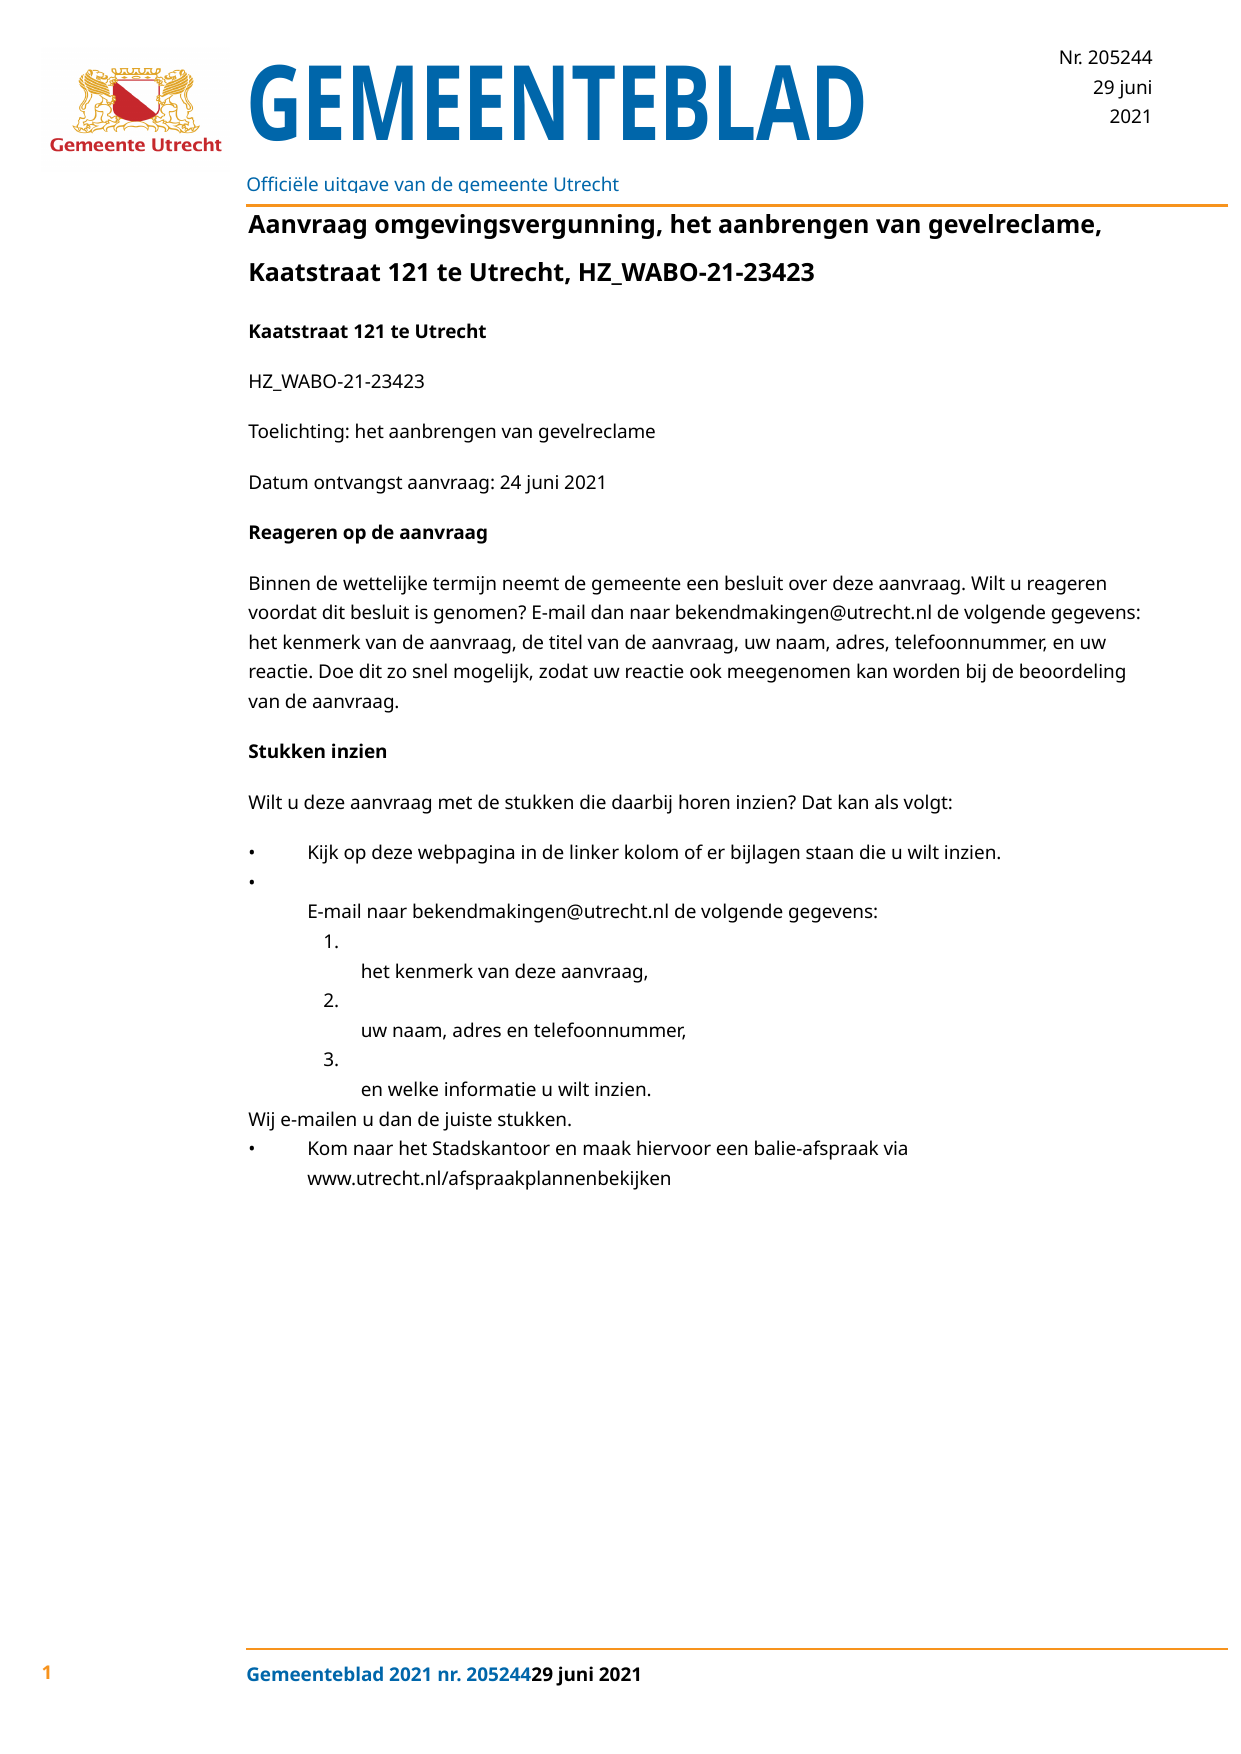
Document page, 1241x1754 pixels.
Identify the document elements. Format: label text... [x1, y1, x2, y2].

text Binnen de wettelijke termijn neemt de gemeente een besluit over deze aanvraag. Wilt u reageren voordat dit besluit is genomen? E-mail dan naar bekendmakingen@utrecht.nl de volgende gegevens: het kenmerk van de aanvraag, de titel van de aanvraag, uw naam, adres, telefoonnummer, en uw reactie. Doe dit zo snel mogelijk, zodat uw reactie ook meegenomen kan worden bij de beoordeling van de aanvraag. [248, 570, 1152, 714]
picture [41, 47, 231, 172]
text Reageren op de aanvraag [248, 519, 1152, 545]
text HZ_WABO-21-23423 [248, 368, 1152, 394]
list het kenmerk van deze aanvraag, [323, 958, 1152, 984]
list en welke informatie u wilt inzien. [323, 1076, 1152, 1102]
list Kijk op deze webpagina in de linker kolom of er bijlagen staan die u wilt inzien. [248, 839, 1152, 865]
text Datum ontvangst aanvraag: 24 juni 2021 [248, 469, 1152, 495]
text Wij e-mailen u dan de juiste stukken. [248, 1106, 1152, 1132]
list Kom naar het Stadskantoor en maak hiervoor een balie-afspraak via www.utrecht.nl/afspraakplannenbekijken [248, 1135, 1152, 1191]
list E-mail naar bekendmakingen@utrecht.nl de volgende gegevens: [248, 899, 1152, 924]
text Kaatstraat 121 te Utrecht [248, 318, 1152, 344]
text Toelichting: het aanbrengen van gevelreclame [248, 419, 1152, 444]
list uw naam, adres en telefoonnummer, [323, 1017, 1152, 1043]
text Wilt u deze aanvraag met de stukken die daarbij horen inzien? Dat kan als volgt: [248, 789, 1152, 815]
text Stukken inzien [248, 739, 1152, 764]
text Aanvraag omgevingsvergunning, het aanbrengen van gevelreclame, Kaatstraat 121 te Utrecht, HZ_WABO-21-23423 [248, 207, 1152, 288]
